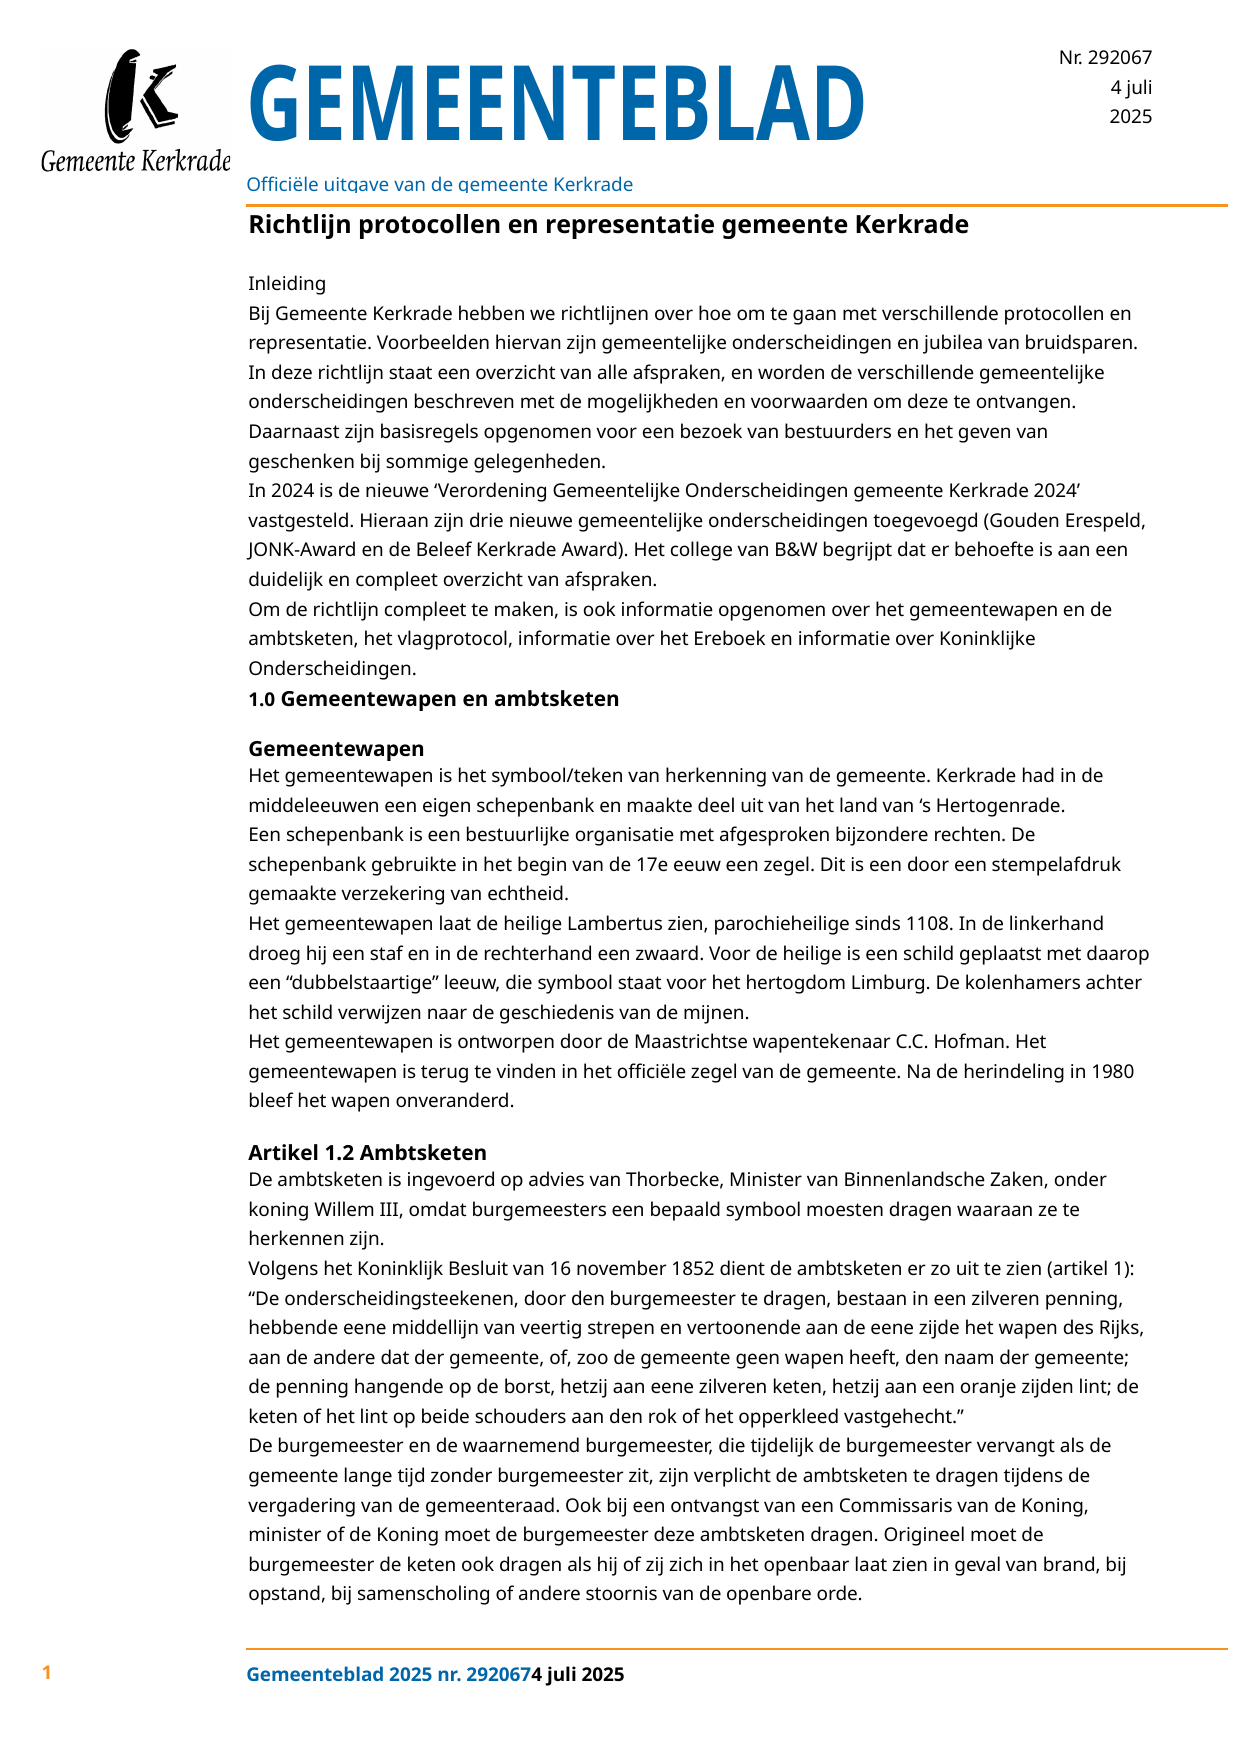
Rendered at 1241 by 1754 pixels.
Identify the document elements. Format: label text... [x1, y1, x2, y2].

text Gemeentewapen [248, 734, 1152, 762]
text Om de richtlijn compleet te maken, is ook informatie opgenomen over het gemeentewapen en de ambtsketen, het vlagprotocol, informatie over het Ereboek en informatie over Koninklijke Onderscheidingen. [248, 596, 1152, 681]
text Het gemeentewapen is ontworpen door de Maastrichtse wapentekenaar C.C. Hofman. Het gemeentewapen is terug te vinden in het officiële zegel van de gemeente. Na de herindeling in 1980 bleef het wapen onveranderd. [248, 1028, 1152, 1113]
text Een schepenbank is een bestuurlijke organisatie met afgesproken bijzondere rechten. De schepenbank gebruikte in het begin van de 17e eeuw een zegel. Dit is een door een stempelafdruk gemaakte verzekering van echtheid. [248, 821, 1152, 906]
picture [41, 47, 231, 172]
text Het gemeentewapen is het symbool/teken van herkenning van de gemeente. Kerkrade had in de middeleeuwen een eigen schepenbank en maakte deel uit van het land van ‘s Hertogenrade. [248, 762, 1152, 817]
text In 2024 is de nieuwe ‘Verordening Gemeentelijke Onderscheidingen gemeente Kerkrade 2024’ vastgesteld. Hieraan zijn drie nieuwe gemeentelijke onderscheidingen toegevoegd (Gouden Erespeld, JONK-Award en de Beleef Kerkrade Award). Het college van B&W begrijpt dat er behoefte is aan een duidelijk en compleet overzicht van afspraken. [248, 477, 1152, 592]
text Bij Gemeente Kerkrade hebben we richtlijnen over hoe om te gaan met verschillende protocollen en representatie. Voorbeelden hiervan zijn gemeentelijke onderscheidingen en jubilea van bruidsparen. [248, 300, 1152, 355]
text Inleiding [248, 270, 1152, 296]
text In deze richtlijn staat een overzicht van alle afspraken, en worden de verschillende gemeentelijke onderscheidingen beschreven met de mogelijkheden en voorwaarden om deze te ontvangen. Daarnaast zijn basisregels opgenomen voor een bezoek van bestuurders en het geven van geschenken bij sommige gelegenheden. [248, 359, 1152, 473]
text 1.0 Gemeentewapen en ambtsketen [248, 684, 1152, 713]
text De ambtsketen is ingevoerd op advies van Thorbecke, Minister van Binnenlandsche Zaken, onder koning Willem III, omdat burgemeesters een bepaald symbool moesten dragen waaraan ze te herkennen zijn. [248, 1166, 1152, 1251]
text De burgemeester en de waarnemend burgemeester, die tijdelijk de burgemeester vervangt als de gemeente lange tijd zonder burgemeester zit, zijn verplicht de ambtsketen te dragen tijdens de vergadering van de gemeenteraad. Ook bij een ontvangst van een Commissaris van de Koning, minister of de Koning moet de burgemeester deze ambtsketen dragen. Origineel moet de burgemeester de keten ook dragen als hij of zij zich in het openbaar laat zien in geval van brand, bij opstand, bij samenscholing of andere stoornis van de openbare orde. [248, 1433, 1152, 1606]
text Artikel 1.2 Ambtsketen [248, 1138, 1152, 1166]
text Richtlijn protocollen en representatie gemeente Kerkrade [248, 207, 1152, 241]
text Volgens het Koninklijk Besluit van 16 november 1852 dient de ambtsketen er zo uit te zien (artikel 1): [248, 1255, 1152, 1281]
text “De onderscheidingsteekenen, door den burgemeester te dragen, bestaan in een zilveren penning, hebbende eene middellijn van veertig strepen en vertoonende aan de eene zijde het wapen des Rijks, aan de andere dat der gemeente, of, zoo de gemeente geen wapen heeft, den naam der gemeente; de penning hangende op de borst, hetzij aan eene zilveren keten, hetzij aan een oranje zijden lint; de keten of het lint op beide schouders aan den rok of het opperkleed vastgehecht.” [248, 1285, 1152, 1429]
text Het gemeentewapen laat de heilige Lambertus zien, parochieheilige sinds 1108. In de linkerhand droeg hij een staf en in de rechterhand een zwaard. Voor de heilige is een schild geplaatst met daarop een “dubbelstaartige” leeuw, die symbool staat voor het hertogdom Limburg. De kolenhamers achter het schild verwijzen naar de geschiedenis van de mijnen. [248, 910, 1152, 1024]
